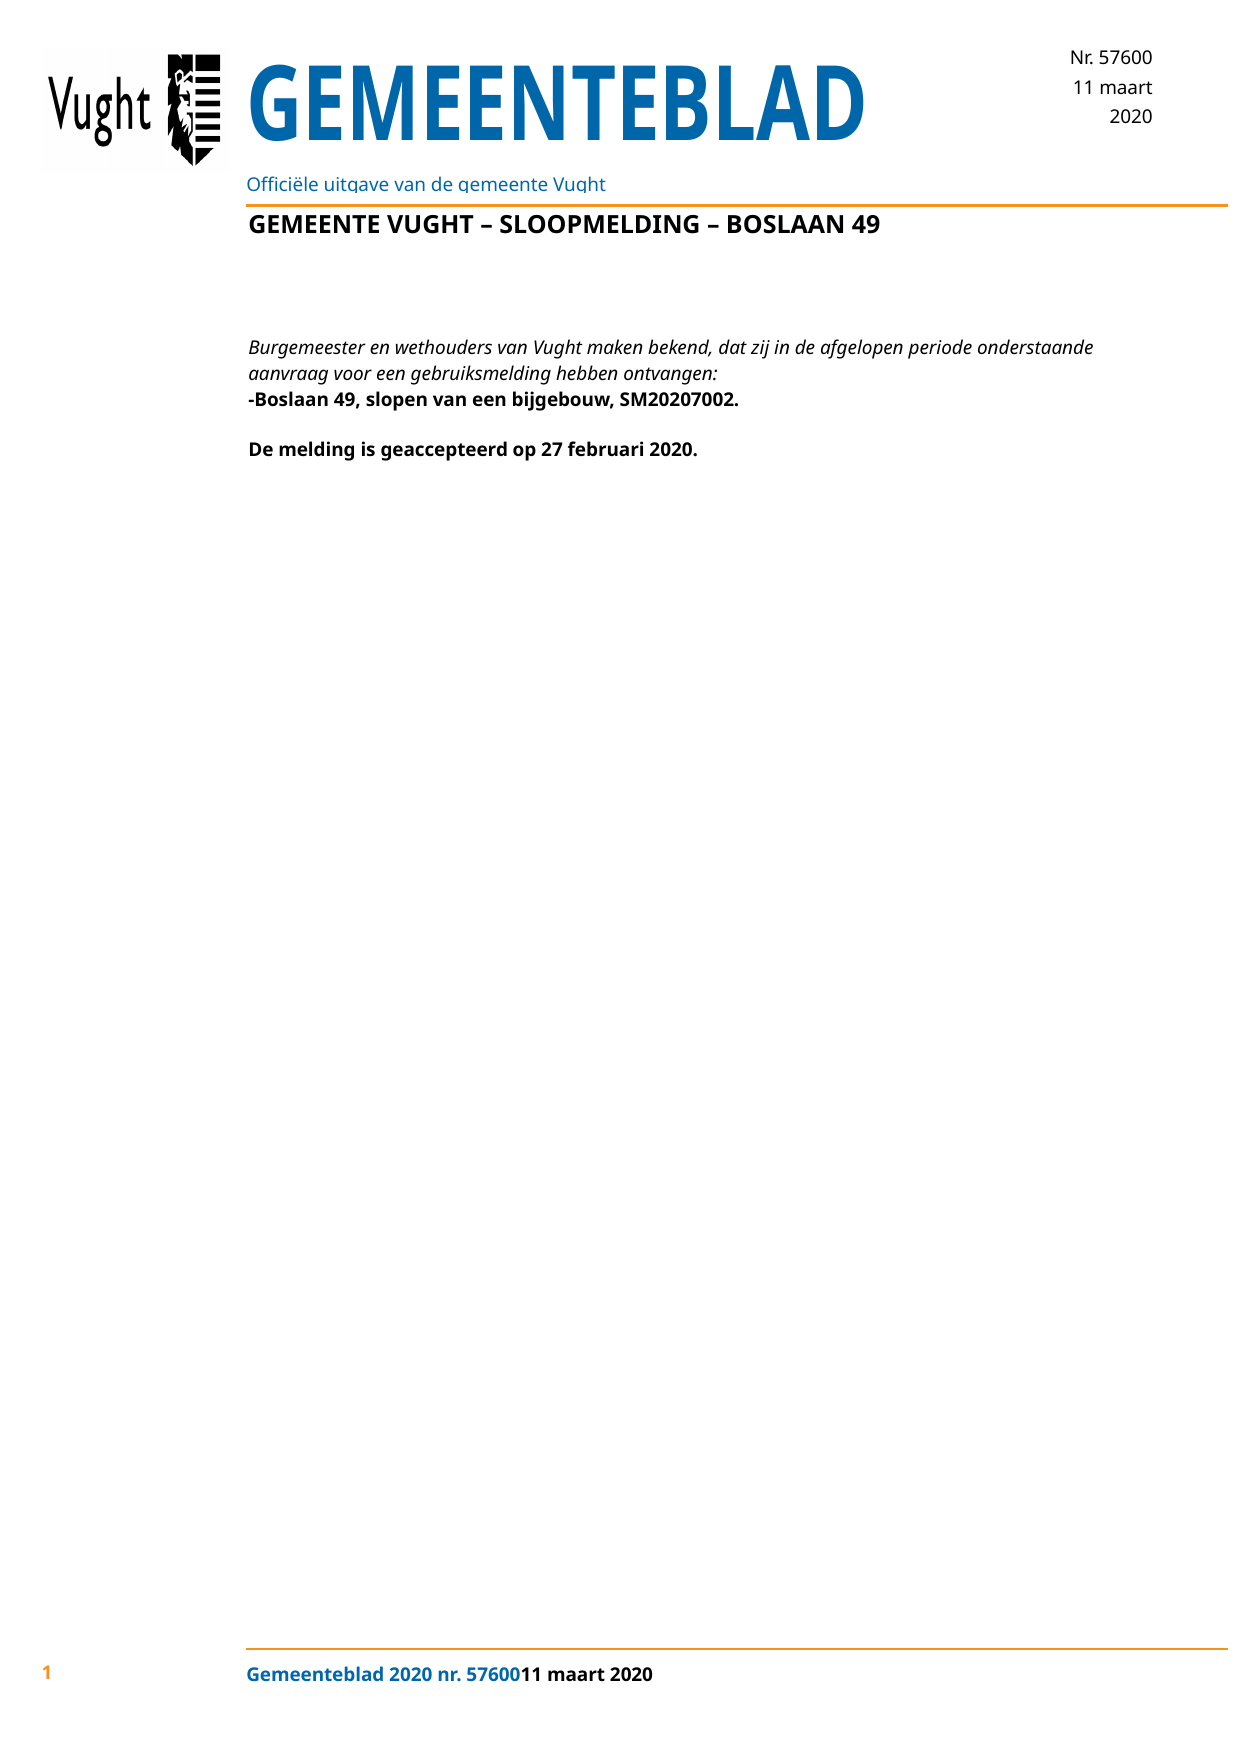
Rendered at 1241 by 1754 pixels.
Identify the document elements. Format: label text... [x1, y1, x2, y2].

text -Boslaan 49, slopen van een bijgebouw, SM20207002. [248, 386, 1152, 411]
text Burgemeester en wethouders van Vught maken bekend, dat zij in de afgelopen periode onderstaande aanvraag voor een gebruiksmelding hebben ontvangen: [248, 334, 1152, 386]
text GEMEENTE VUGHT – SLOOPMELDING – BOSLAAN 49 [248, 207, 1152, 241]
picture [41, 47, 231, 172]
text De melding is geaccepteerd op 27 februari 2020. [248, 436, 1152, 462]
